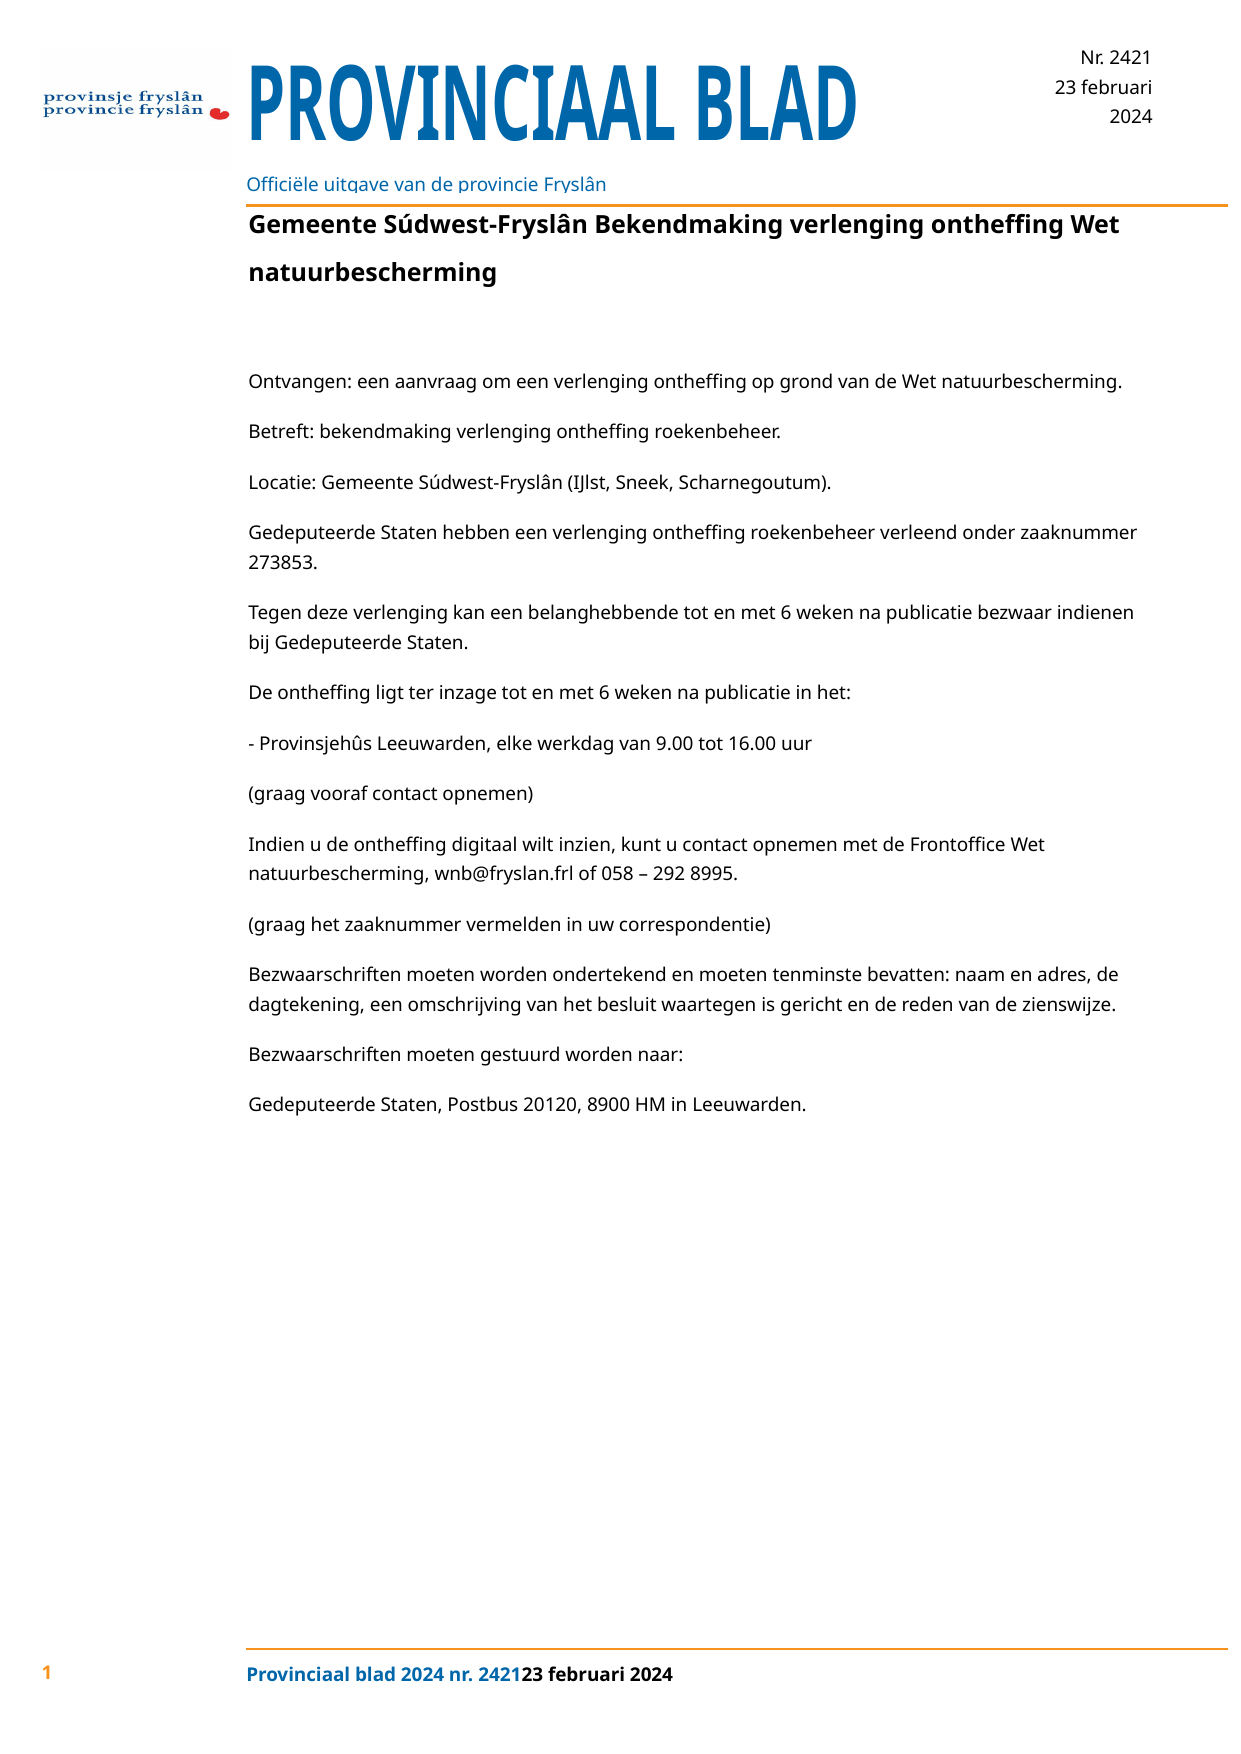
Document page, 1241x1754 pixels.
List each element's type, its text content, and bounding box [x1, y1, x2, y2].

text Bezwaarschriften moeten worden ondertekend en moeten tenminste bevatten: naam en adres, de dagtekening, een omschrijving van het besluit waartegen is gericht en de reden van de zienswijze. [248, 961, 1152, 1017]
text - Provinsjehûs Leeuwarden, elke werkdag van 9.00 tot 16.00 uur [248, 730, 1152, 756]
picture [41, 47, 231, 172]
text Indien u de ontheffing digitaal wilt inzien, kunt u contact opnemen met de Frontoffice Wet natuurbescherming, wnb@fryslan.frl of 058 – 292 8995. [248, 831, 1152, 886]
text Bezwaarschriften moeten gestuurd worden naar: [248, 1041, 1152, 1067]
text Betreft: bekendmaking verlenging ontheffing roekenbeheer. [248, 419, 1152, 444]
text Ontvangen: een aanvraag om een verlenging ontheffing op grond van de Wet natuurbescherming. [248, 368, 1152, 394]
text (graag het zaaknummer vermelden in uw correspondentie) [248, 911, 1152, 937]
text (graag vooraf contact opnemen) [248, 780, 1152, 806]
text De ontheffing ligt ter inzage tot en met 6 weken na publicatie in het: [248, 679, 1152, 705]
text Gedeputeerde Staten, Postbus 20120, 8900 HM in Leeuwarden. [248, 1092, 1152, 1117]
text Gedeputeerde Staten hebben een verlenging ontheffing roekenbeheer verleend onder zaaknummer 273853. [248, 519, 1152, 575]
text Locatie: Gemeente Súdwest-Fryslân (IJlst, Sneek, Scharnegoutum). [248, 469, 1152, 495]
text Tegen deze verlenging kan een belanghebbende tot en met 6 weken na publicatie bezwaar indienen bij Gedeputeerde Staten. [248, 599, 1152, 655]
text Gemeente Súdwest-Fryslân Bekendmaking verlenging ontheffing Wet natuurbescherming [248, 207, 1152, 288]
